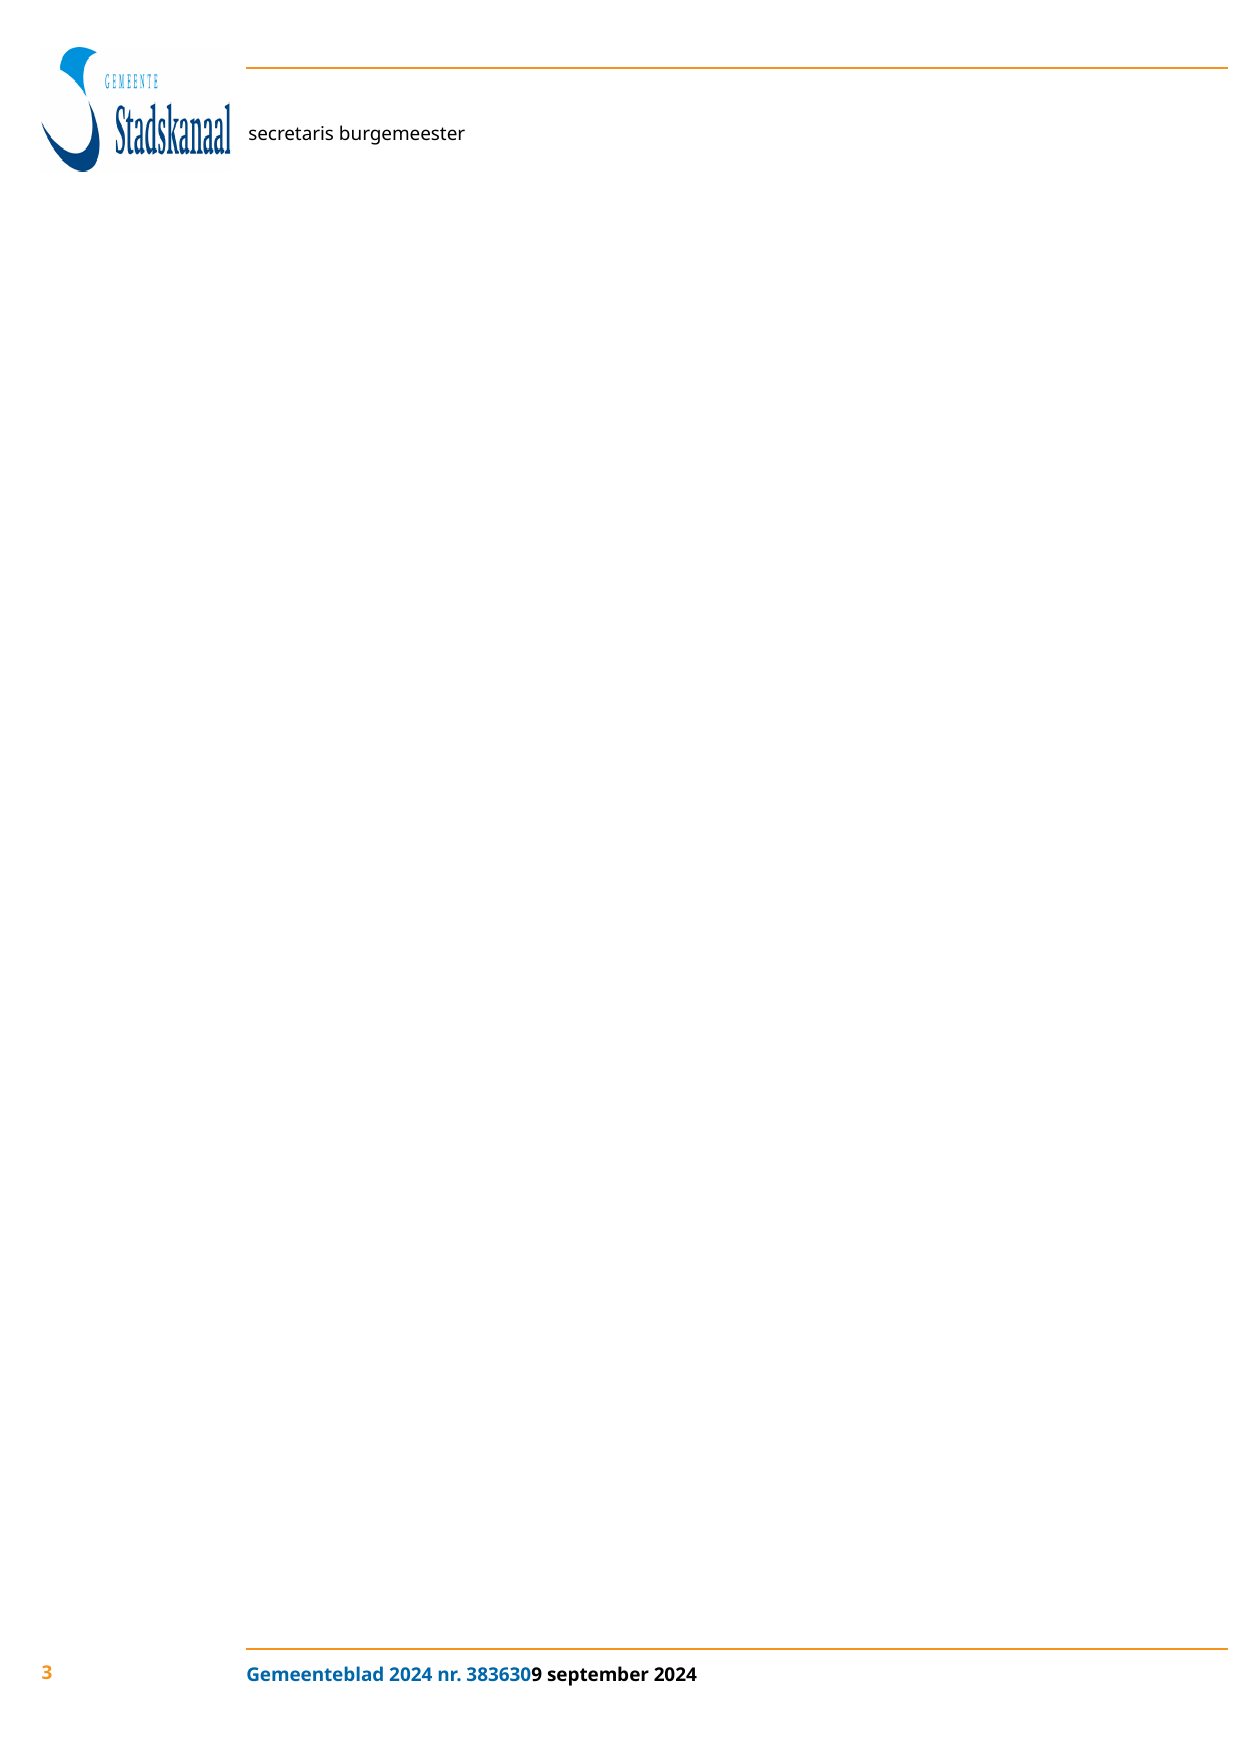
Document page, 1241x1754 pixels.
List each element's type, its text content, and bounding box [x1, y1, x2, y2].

picture [41, 47, 231, 172]
text secretaris burgemeester [248, 121, 1152, 146]
